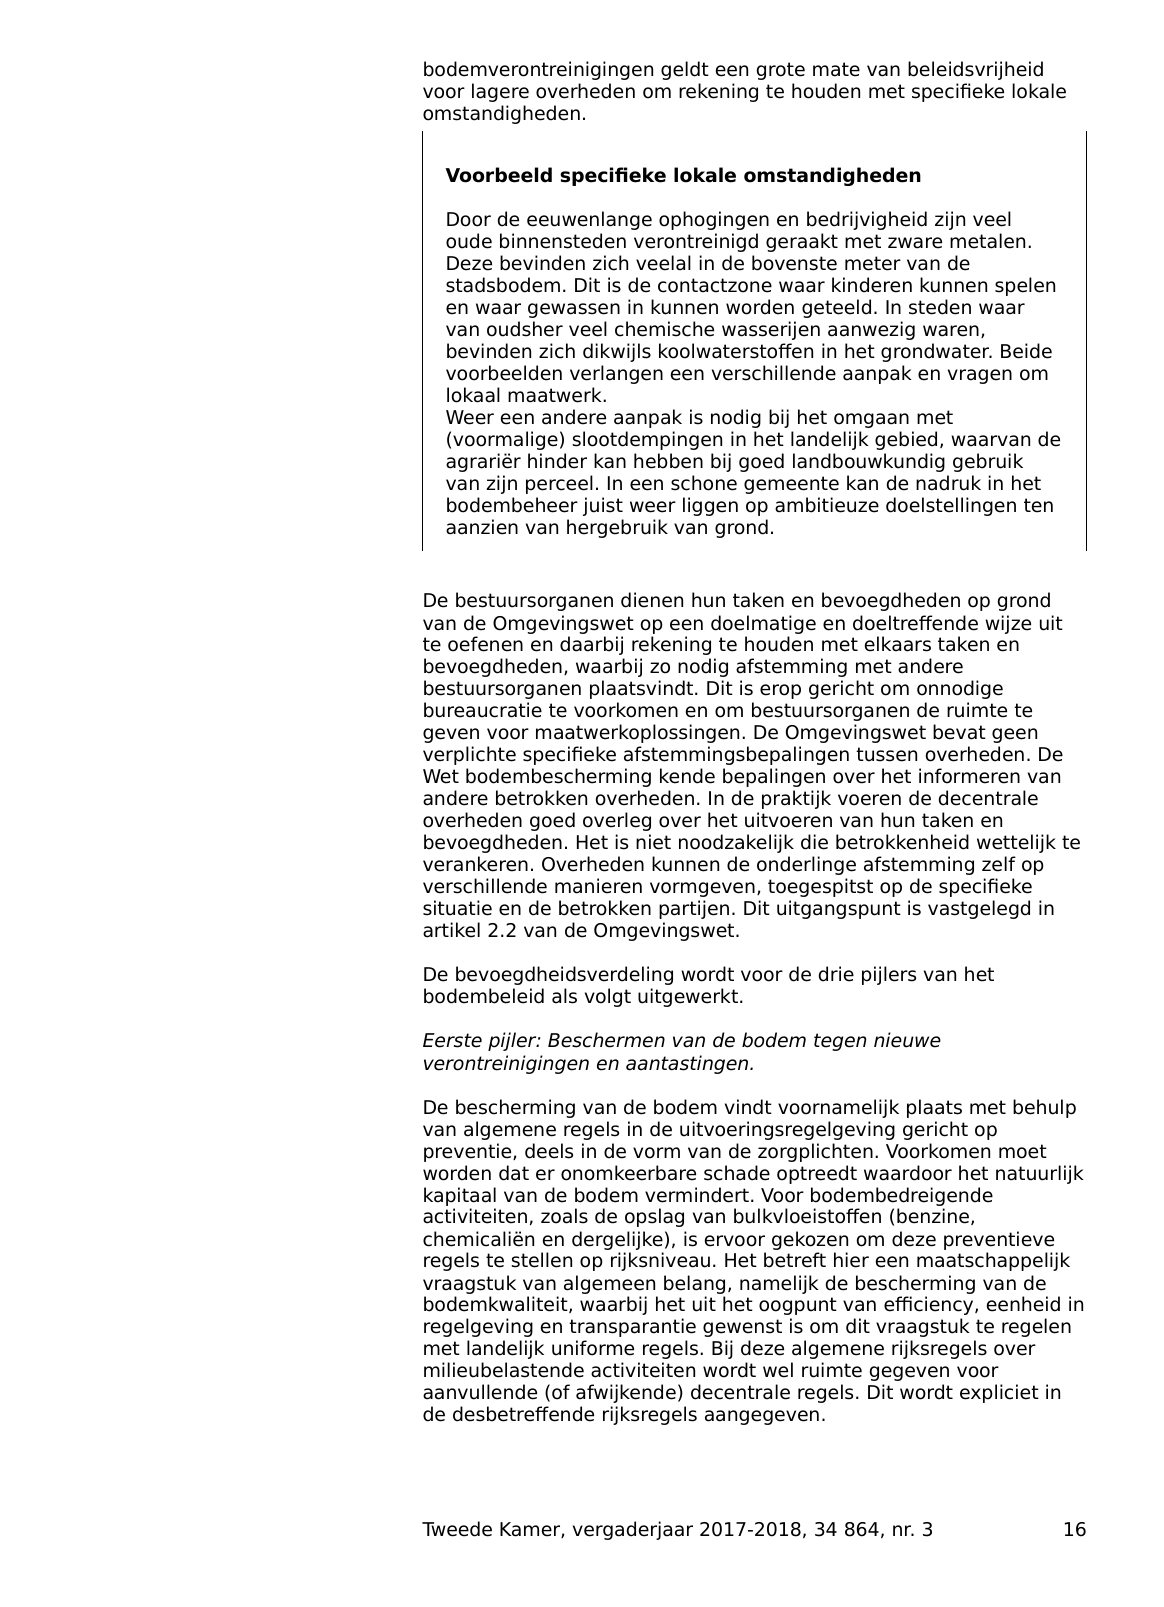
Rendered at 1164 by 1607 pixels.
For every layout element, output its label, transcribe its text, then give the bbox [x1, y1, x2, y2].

text bodemverontreinigingen geldt een grote mate van beleidsvrijheid voor lagere overheden om rekening te houden met specifieke lokale omstandigheden. [422, 59, 1087, 125]
text De bevoegdheidsverdeling wordt voor de drie pijlers van het bodembeleid als volgt uitgewerkt. [422, 964, 1087, 1008]
table_header Voorbeeld specifieke lokale omstandigheden Door de eeuwenlange ophogingen en bedrijvigheid zijn veel oude binnensteden verontreinigd geraakt met zware metalen. Deze bevinden zich veelal in de bovenste meter van de stadsbodem. Dit is de contactzone waar kinderen kunnen spelen en waar gewassen in kunnen worden geteeld. In steden waar van oudsher veel chemische wasserijen aanwezig waren, bevinden zich dikwijls koolwaterstoffen in het grondwater. Beide voorbeelden verlangen een verschillende aanpak en vragen om lokaal maatwerk. Weer een andere aanpak is nodig bij het omgaan met (voormalige) slootdempingen in het landelijk gebied, waarvan de agrariër hinder kan hebben bij goed landbouwkundig gebruik van zijn perceel. In een schone gemeente kan de nadruk in het bodembeheer juist weer liggen op ambitieuze doelstellingen ten aanzien van hergebruik van grond. [423, 131, 1086, 551]
text De bescherming van de bodem vindt voornamelijk plaats met behulp van algemene regels in de uitvoeringsregelgeving gericht op preventie, deels in de vorm van de zorgplichten. Voorkomen moet worden dat er onomkeerbare schade optreedt waardoor het natuurlijk kapitaal van de bodem vermindert. Voor bodembedreigende activiteiten, zoals de opslag van bulkvloeistoffen (benzine, chemicaliën en dergelijke), is ervoor gekozen om deze preventieve regels te stellen op rijksniveau. Het betreft hier een maatschappelijk vraagstuk van algemeen belang, namelijk de bescherming van de bodemkwaliteit, waarbij het uit het oogpunt van efficiency, eenheid in regelgeving en transparantie gewenst is om dit vraagstuk te regelen met landelijk uniforme regels. Bij deze algemene rijksregels over milieubelastende activiteiten wordt wel ruimte gegeven voor aanvullende (of afwijkende) decentrale regels. Dit wordt expliciet in de desbetreffende rijksregels aangegeven. [422, 1097, 1087, 1426]
text De bestuursorganen dienen hun taken en bevoegdheden op grond van de Omgevingswet op een doelmatige en doeltreffende wijze uit te oefenen en daarbij rekening te houden met elkaars taken en bevoegdheden, waarbij zo nodig afstemming met andere bestuursorganen plaatsvindt. Dit is erop gericht om onnodige bureaucratie te voorkomen en om bestuursorganen de ruimte te geven voor maatwerkoplossingen. De Omgevingswet bevat geen verplichte specifieke afstemmingsbepalingen tussen overheden. De Wet bodembescherming kende bepalingen over het informeren van andere betrokken overheden. In de praktijk voeren de decentrale overheden goed overleg over het uitvoeren van hun taken en bevoegdheden. Het is niet noodzakelijk die betrokkenheid wettelijk te verankeren. Overheden kunnen de onderlinge afstemming zelf op verschillende manieren vormgeven, toegespitst op de specifieke situatie en de betrokken partijen. Dit uitgangspunt is vastgelegd in artikel 2.2 van de Omgevingswet. [422, 590, 1087, 942]
text Eerste pijler: Beschermen van de bodem tegen nieuwe verontreinigingen en aantastingen. [422, 1030, 1087, 1074]
